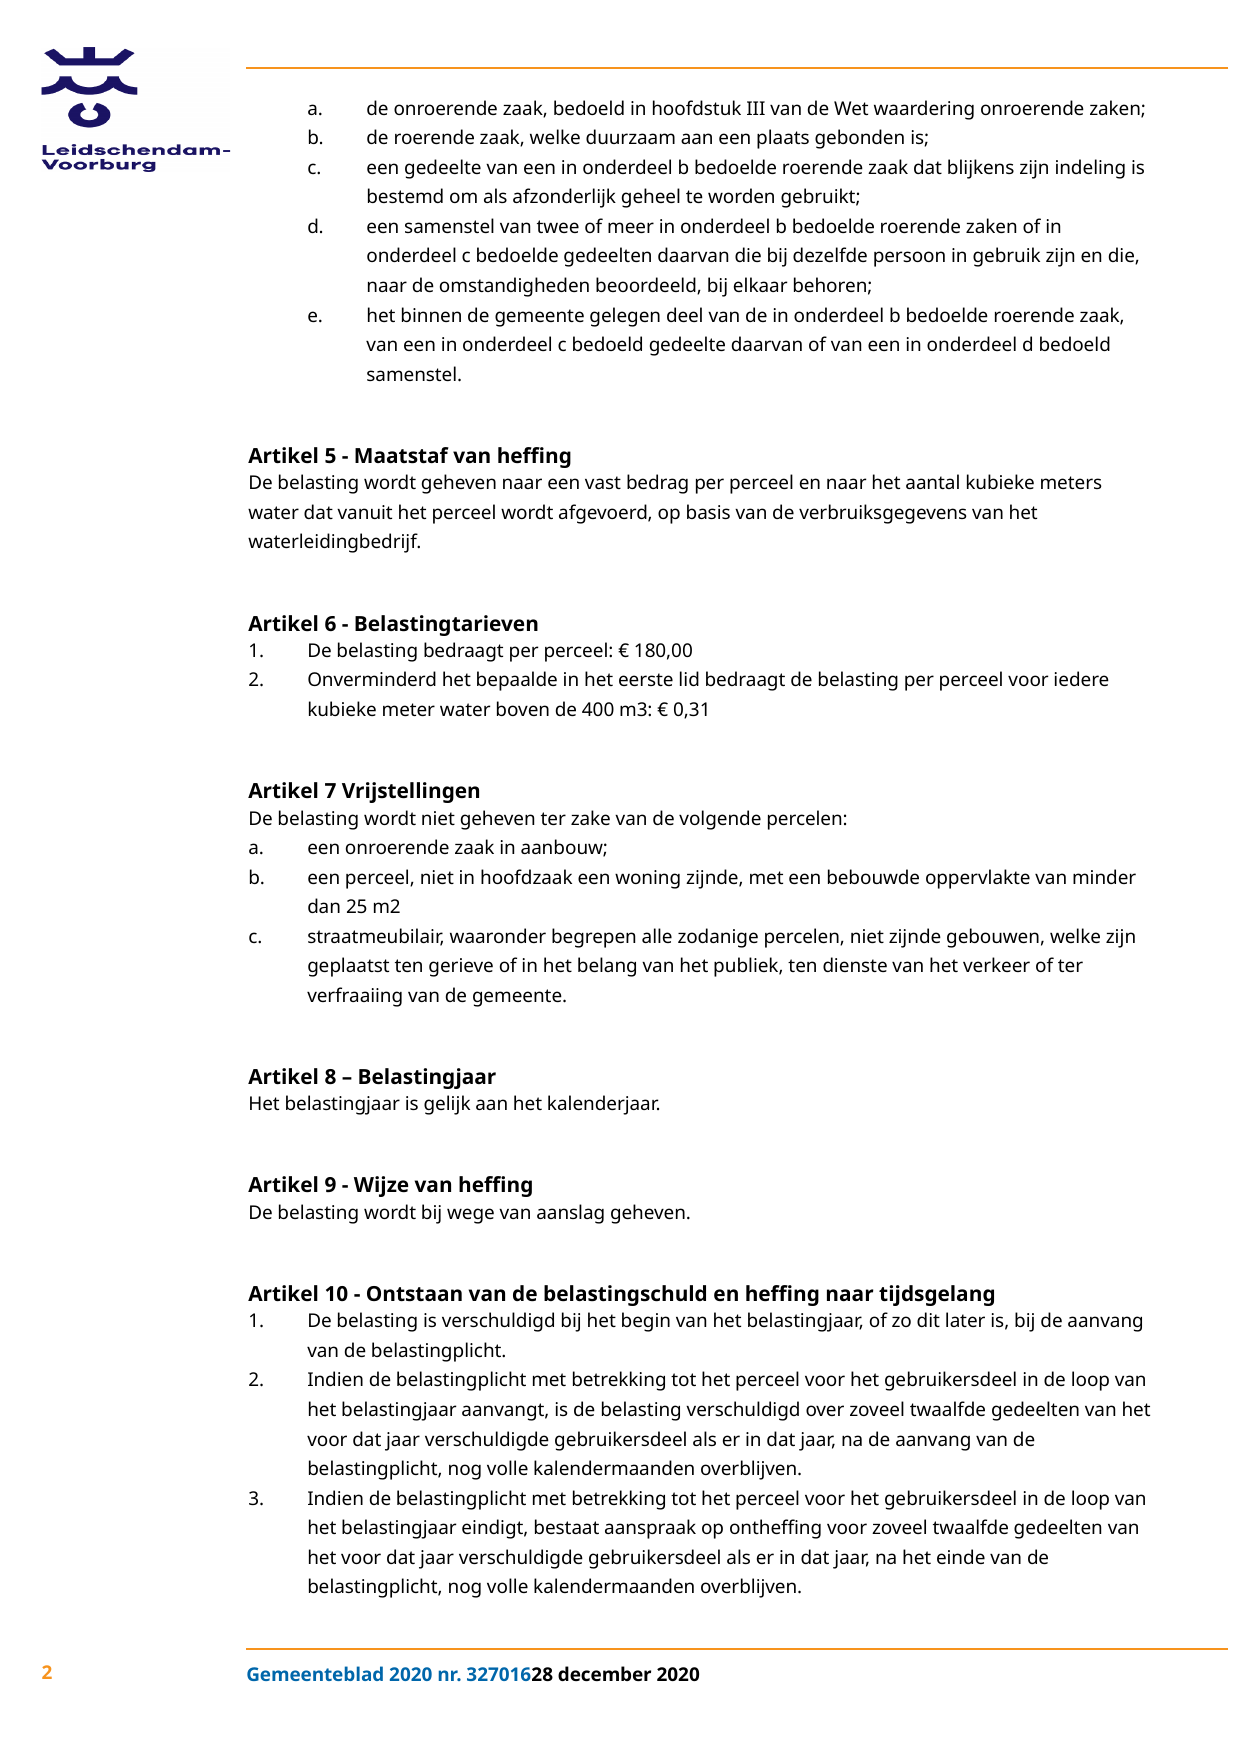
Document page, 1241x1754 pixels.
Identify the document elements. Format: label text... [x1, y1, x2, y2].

picture [41, 47, 231, 172]
list de roerende zaak, welke duurzaam aan een plaats gebonden is; [307, 124, 1152, 150]
text Artikel 7 Vrijstellingen [248, 776, 1152, 805]
text De belasting wordt geheven naar een vast bedrag per perceel en naar het aantal kubieke meters water dat vanuit het perceel wordt afgevoerd, op basis van de verbruiksgegevens van het waterleidingbedrijf. [248, 469, 1152, 554]
text Artikel 10 - Ontstaan van de belastingschuld en heffing naar tijdsgelang [248, 1279, 1152, 1307]
list Indien de belastingplicht met betrekking tot het perceel voor het gebruikersdeel in de loop van het belastingjaar aanvangt, is de belasting verschuldigd over zoveel twaalfde gedeelten van het voor dat jaar verschuldigde gebruikersdeel als er in dat jaar, na de aanvang van de belastingplicht, nog volle kalendermaanden overblijven. [248, 1367, 1152, 1481]
text Artikel 6 - Belastingtarieven [248, 609, 1152, 637]
text Artikel 8 – Belastingjaar [248, 1062, 1152, 1091]
list een perceel, niet in hoofdzaak een woning zijnde, met een bebouwde oppervlakte van minder dan 25 m2 [248, 864, 1152, 919]
text De belasting wordt bij wege van aanslag geheven. [248, 1199, 1152, 1225]
text Het belastingjaar is gelijk aan het kalenderjaar. [248, 1091, 1152, 1116]
list de onroerende zaak, bedoeld in hoofdstuk III van de Wet waardering onroerende zaken; [307, 95, 1152, 121]
list een onroerende zaak in aanbouw; [248, 834, 1152, 860]
list De belasting bedraagt per perceel: € 180,00 [248, 637, 1152, 663]
list een gedeelte van een in onderdeel b bedoelde roerende zaak dat blijkens zijn indeling is bestemd om als afzonderlijk geheel te worden gebruikt; [307, 154, 1152, 209]
list het binnen de gemeente gelegen deel van de in onderdeel b bedoelde roerende zaak, van een in onderdeel c bedoeld gedeelte daarvan of van een in onderdeel d bedoeld samenstel. [307, 302, 1152, 387]
text De belasting wordt niet geheven ter zake van de volgende percelen: [248, 805, 1152, 830]
text Artikel 9 - Wijze van heffing [248, 1171, 1152, 1199]
list straatmeubilair, waaronder begrepen alle zodanige percelen, niet zijnde gebouwen, welke zijn geplaatst ten gerieve of in het belang van het publiek, ten dienste van het verkeer of ter verfraaiing van de gemeente. [248, 923, 1152, 1008]
list een samenstel van twee of meer in onderdeel b bedoelde roerende zaken of in onderdeel c bedoelde gedeelten daarvan die bij dezelfde persoon in gebruik zijn en die, naar de omstandigheden beoordeeld, bij elkaar behoren; [307, 213, 1152, 298]
list Onverminderd het bepaalde in het eerste lid bedraagt de belasting per perceel voor iedere kubieke meter water boven de 400 m3: € 0,31 [248, 667, 1152, 722]
text Artikel 5 - Maatstaf van heffing [248, 441, 1152, 469]
list De belasting is verschuldigd bij het begin van het belastingjaar, of zo dit later is, bij de aanvang van de belastingplicht. [248, 1307, 1152, 1363]
list Indien de belastingplicht met betrekking tot het perceel voor het gebruikersdeel in de loop van het belastingjaar eindigt, bestaat aanspraak op ontheffing voor zoveel twaalfde gedeelten van het voor dat jaar verschuldigde gebruikersdeel als er in dat jaar, na het einde van de belastingplicht, nog volle kalendermaanden overblijven. [248, 1485, 1152, 1599]
